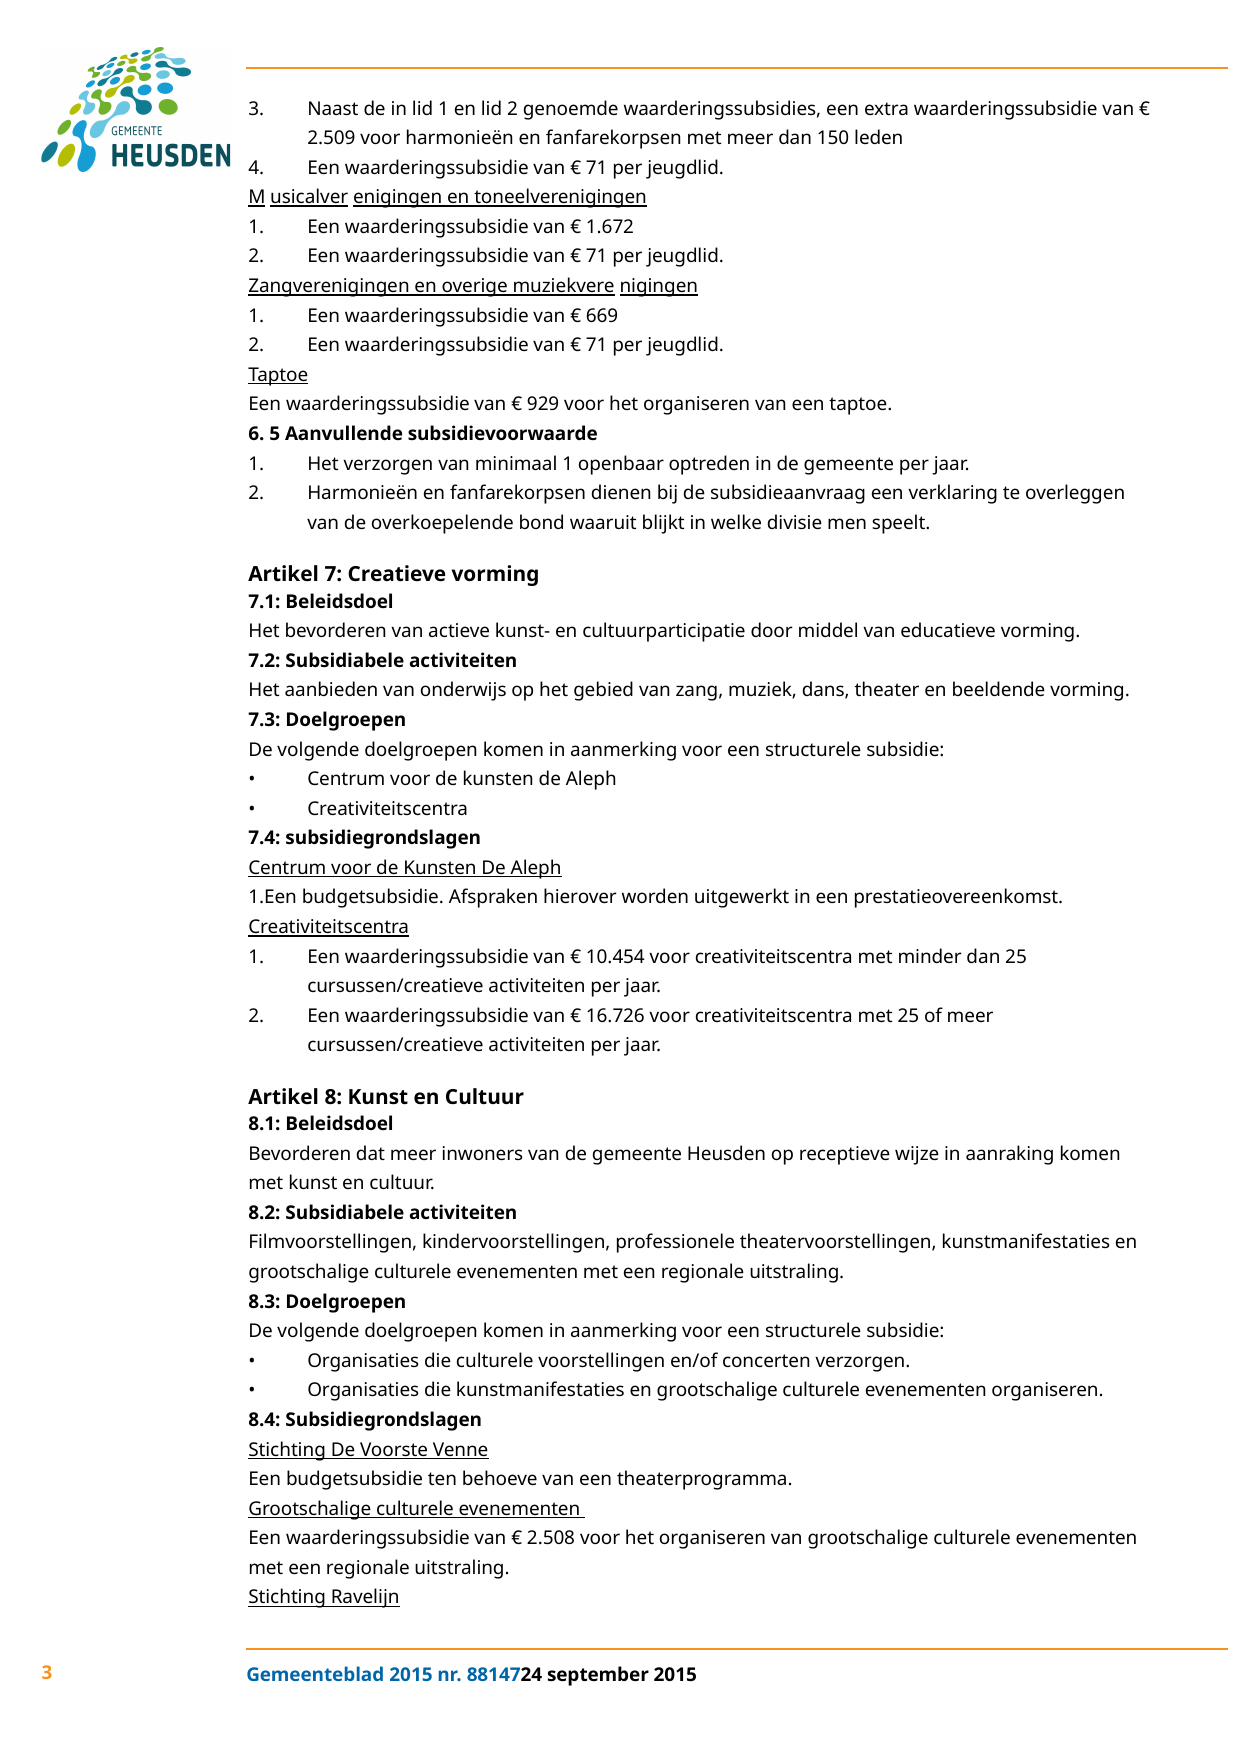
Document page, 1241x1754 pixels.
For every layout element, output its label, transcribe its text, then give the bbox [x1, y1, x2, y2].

text 8.3: Doelgroepen [248, 1288, 1152, 1314]
text Taptoe [248, 361, 1152, 387]
text Zangverenigingen en overige muziekvere nigingen [248, 272, 1152, 298]
list Harmonieën en fanfarekorpsen dienen bij de subsidieaanvraag een verklaring te overleggen van de overkoepelende bond waaruit blijkt in welke divisie men speelt. [248, 479, 1152, 535]
list Creativiteitscentra [248, 795, 1152, 821]
text 1.Een budgetsubsidie. Afspraken hierover worden uitgewerkt in een prestatieovereenkomst. [248, 884, 1152, 909]
list Een waarderingssubsidie van € 71 per jeugdlid. [248, 331, 1152, 357]
list Naast de in lid 1 en lid 2 genoemde waarderingssubsidies, een extra waarderingssubsidie van € 2.509 voor harmonieën en fanfarekorpsen met meer dan 150 leden [248, 95, 1152, 150]
text Een budgetsubsidie ten behoeve van een theaterprogramma. [248, 1465, 1152, 1491]
text 8.1: Beleidsdoel [248, 1110, 1152, 1136]
text Het aanbieden van onderwijs op het gebied van zang, muziek, dans, theater en beeldende vorming. [248, 677, 1152, 702]
text Grootschalige culturele evenementen [248, 1495, 1152, 1521]
list Een waarderingssubsidie van € 16.726 voor creativiteitscentra met 25 of meer cursussen/creatieve activiteiten per jaar. [248, 1002, 1152, 1057]
list Organisaties die culturele voorstellingen en/of concerten verzorgen. [248, 1347, 1152, 1373]
text 7.3: Doelgroepen [248, 706, 1152, 732]
list Het verzorgen van minimaal 1 openbaar optreden in de gemeente per jaar. [248, 450, 1152, 476]
text Filmvoorstellingen, kindervoorstellingen, professionele theatervoorstellingen, kunstmanifestaties en grootschalige culturele evenementen met een regionale uitstraling. [248, 1229, 1152, 1284]
list Een waarderingssubsidie van € 10.454 voor creativiteitscentra met minder dan 25 cursussen/creatieve activiteiten per jaar. [248, 943, 1152, 998]
text Een waarderingssubsidie van € 2.508 voor het organiseren van grootschalige culturele evenementen met een regionale uitstraling. [248, 1524, 1152, 1580]
text 7.2: Subsidiabele activiteiten [248, 647, 1152, 673]
list Organisaties die kunstmanifestaties en grootschalige culturele evenementen organiseren. [248, 1377, 1152, 1402]
list Een waarderingssubsidie van € 669 [248, 302, 1152, 328]
text Bevorderen dat meer inwoners van de gemeente Heusden op receptieve wijze in aanraking komen met kunst en cultuur. [248, 1140, 1152, 1195]
text 7.4: subsidiegrondslagen [248, 824, 1152, 850]
text De volgende doelgroepen komen in aanmerking voor een structurele subsidie: [248, 736, 1152, 761]
text Stichting De Voorste Venne [248, 1436, 1152, 1462]
list Een waarderingssubsidie van € 71 per jeugdlid. [248, 243, 1152, 268]
list Een waarderingssubsidie van € 71 per jeugdlid. [248, 154, 1152, 180]
picture [41, 47, 231, 172]
text 6. 5 Aanvullende subsidievoorwaarde [248, 420, 1152, 446]
text 8.2: Subsidiabele activiteiten [248, 1199, 1152, 1225]
list Een waarderingssubsidie van € 1.672 [248, 213, 1152, 239]
text Creativiteitscentra [248, 913, 1152, 939]
text 8.4: Subsidiegrondslagen [248, 1406, 1152, 1432]
text Een waarderingssubsidie van € 929 voor het organiseren van een taptoe. [248, 391, 1152, 416]
text Artikel 8: Kunst en Cultuur [248, 1082, 1152, 1110]
text M usicalver enigingen en toneelverenigingen [248, 183, 1152, 209]
text Het bevorderen van actieve kunst- en cultuurparticipatie door middel van educatieve vorming. [248, 617, 1152, 643]
text Stichting Ravelijn [248, 1584, 1152, 1609]
text Centrum voor de Kunsten De Aleph [248, 854, 1152, 880]
text 7.1: Beleidsdoel [248, 588, 1152, 613]
text Artikel 7: Creatieve vorming [248, 559, 1152, 588]
text De volgende doelgroepen komen in aanmerking voor een structurele subsidie: [248, 1317, 1152, 1343]
list Centrum voor de kunsten de Aleph [248, 765, 1152, 791]
